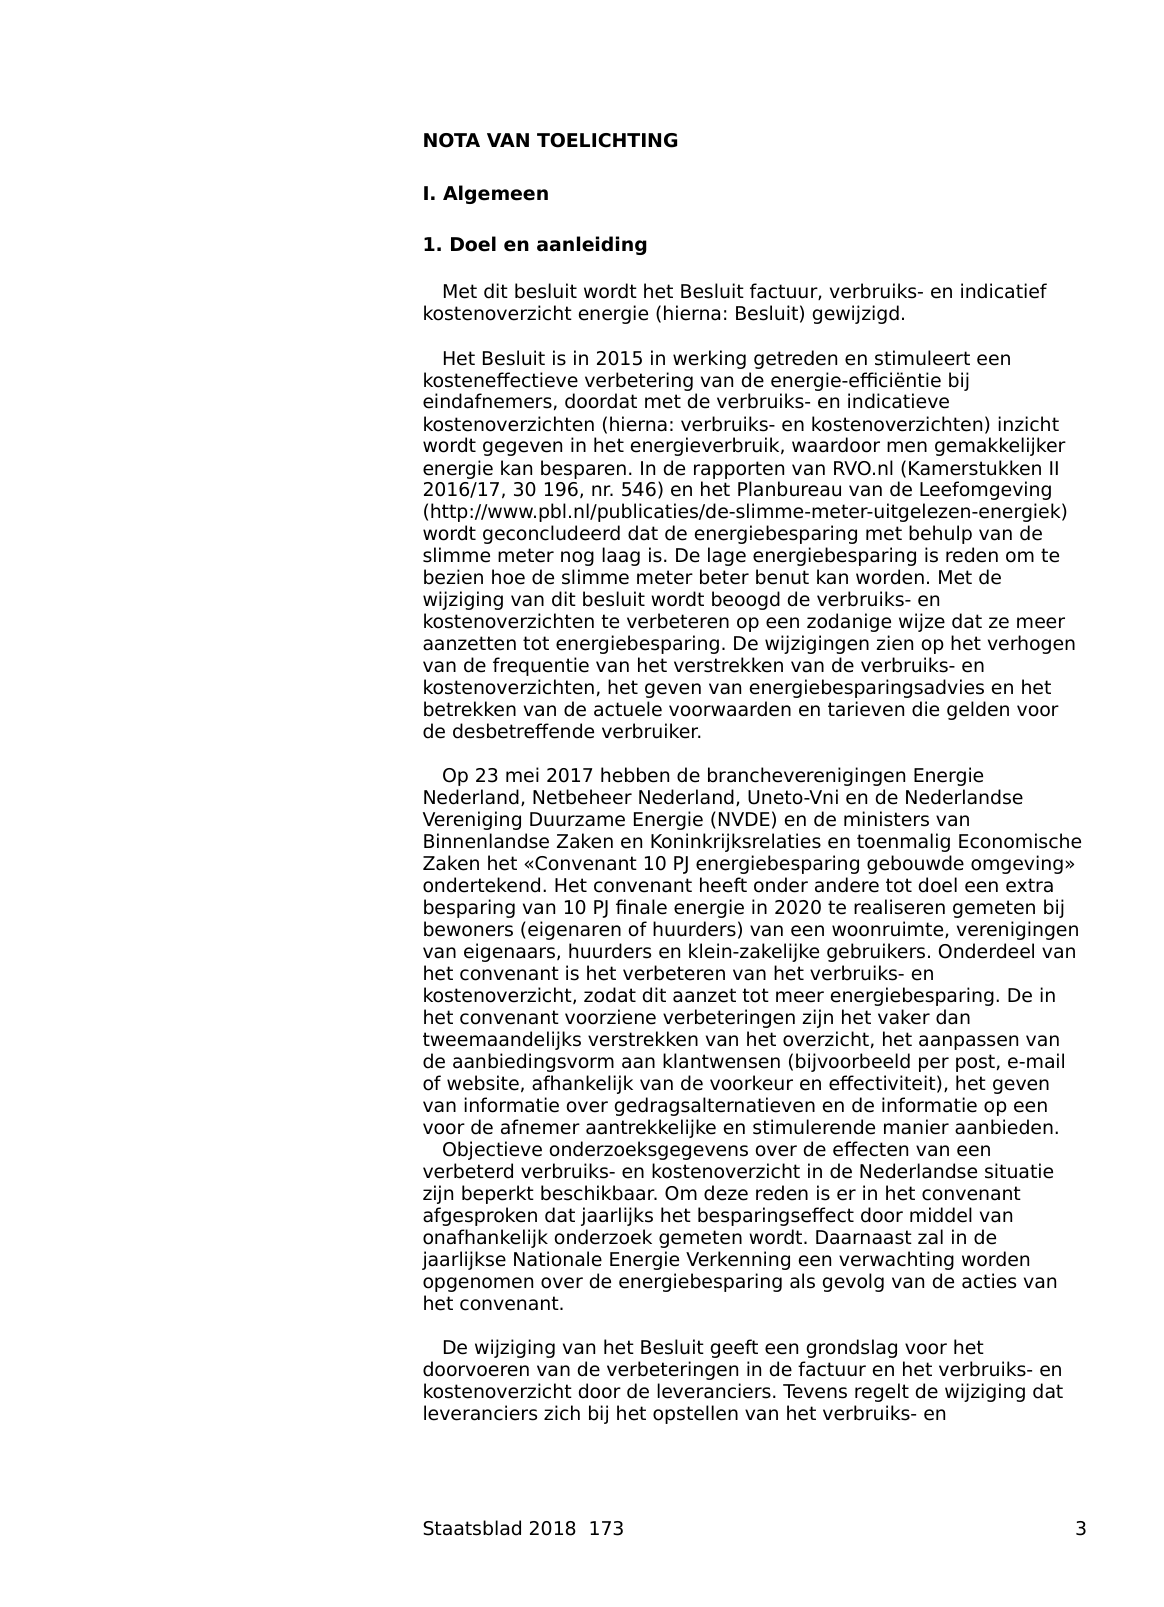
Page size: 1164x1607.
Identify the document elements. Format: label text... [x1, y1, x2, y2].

text Objectieve onderzoeksgegevens over de effecten van een verbeterd verbruiks- en kostenoverzicht in de Nederlandse situatie zijn beperkt beschikbaar. Om deze reden is er in het convenant afgesproken dat jaarlijks het besparingseffect door middel van onafhankelijk onderzoek gemeten wordt. Daarnaast zal in de jaarlijkse Nationale Energie Verkenning een verwachting worden opgenomen over de energiebesparing als gevolg van de acties van het convenant. [422, 1139, 1087, 1315]
subtitle NOTA VAN TOELICHTING [422, 130, 1087, 152]
subtitle 1. Doel en aanleiding [422, 234, 1087, 256]
text Op 23 mei 2017 hebben de brancheverenigingen Energie Nederland, Netbeheer Nederland, Uneto-Vni en de Nederlandse Vereniging Duurzame Energie (NVDE) en de ministers van Binnenlandse Zaken en Koninkrijksrelaties en toenmalig Economische Zaken het «Convenant 10 PJ energiebesparing gebouwde omgeving» ondertekend. Het convenant heeft onder andere tot doel een extra besparing van 10 PJ finale energie in 2020 te realiseren gemeten bij bewoners (eigenaren of huurders) van een woonruimte, verenigingen van eigenaars, huurders en klein-zakelijke gebruikers. Onderdeel van het convenant is het verbeteren van het verbruiks- en kostenoverzicht, zodat dit aanzet tot meer energiebesparing. De in het convenant voorziene verbeteringen zijn het vaker dan tweemaandelijks verstrekken van het overzicht, het aanpassen van de aanbiedingsvorm aan klantwensen (bijvoorbeeld per post, e-mail of website, afhankelijk van de voorkeur en effectiviteit), het geven van informatie over gedragsalternatieven en de informatie op een voor de afnemer aantrekkelijke en stimulerende manier aanbieden. [422, 765, 1087, 1139]
text Het Besluit is in 2015 in werking getreden en stimuleert een kosteneffectieve verbetering van de energie-efficiëntie bij eindafnemers, doordat met de verbruiks- en indicatieve kostenoverzichten (hierna: verbruiks- en kostenoverzichten) inzicht wordt gegeven in het energieverbruik, waardoor men gemakkelijker energie kan besparen. In de rapporten van RVO.nl (Kamerstukken II 2016/17, 30 196, nr. 546) en het Planbureau van de Leefomgeving (http://www.pbl.nl/publicaties/de-slimme-meter-uitgelezen-energiek) wordt geconcludeerd dat de energiebesparing met behulp van de slimme meter nog laag is. De lage energiebesparing is reden om te bezien hoe de slimme meter beter benut kan worden. Met de wijziging van dit besluit wordt beoogd de verbruiks- en kostenoverzichten te verbeteren op een zodanige wijze dat ze meer aanzetten tot energiebesparing. De wijzigingen zien op het verhogen van de frequentie van het verstrekken van de verbruiks- en kostenoverzichten, het geven van energiebesparingsadvies en het betrekken van de actuele voorwaarden en tarieven die gelden voor de desbetreffende verbruiker. [422, 347, 1087, 743]
text Met dit besluit wordt het Besluit factuur, verbruiks- en indicatief kostenoverzicht energie (hierna: Besluit) gewijzigd. [422, 281, 1087, 325]
subtitle I. Algemeen [422, 182, 1087, 204]
text De wijziging van het Besluit geeft een grondslag voor het doorvoeren van de verbeteringen in de factuur en het verbruiks- en kostenoverzicht door de leveranciers. Tevens regelt de wijziging dat leveranciers zich bij het opstellen van het verbruiks- en [422, 1337, 1087, 1425]
